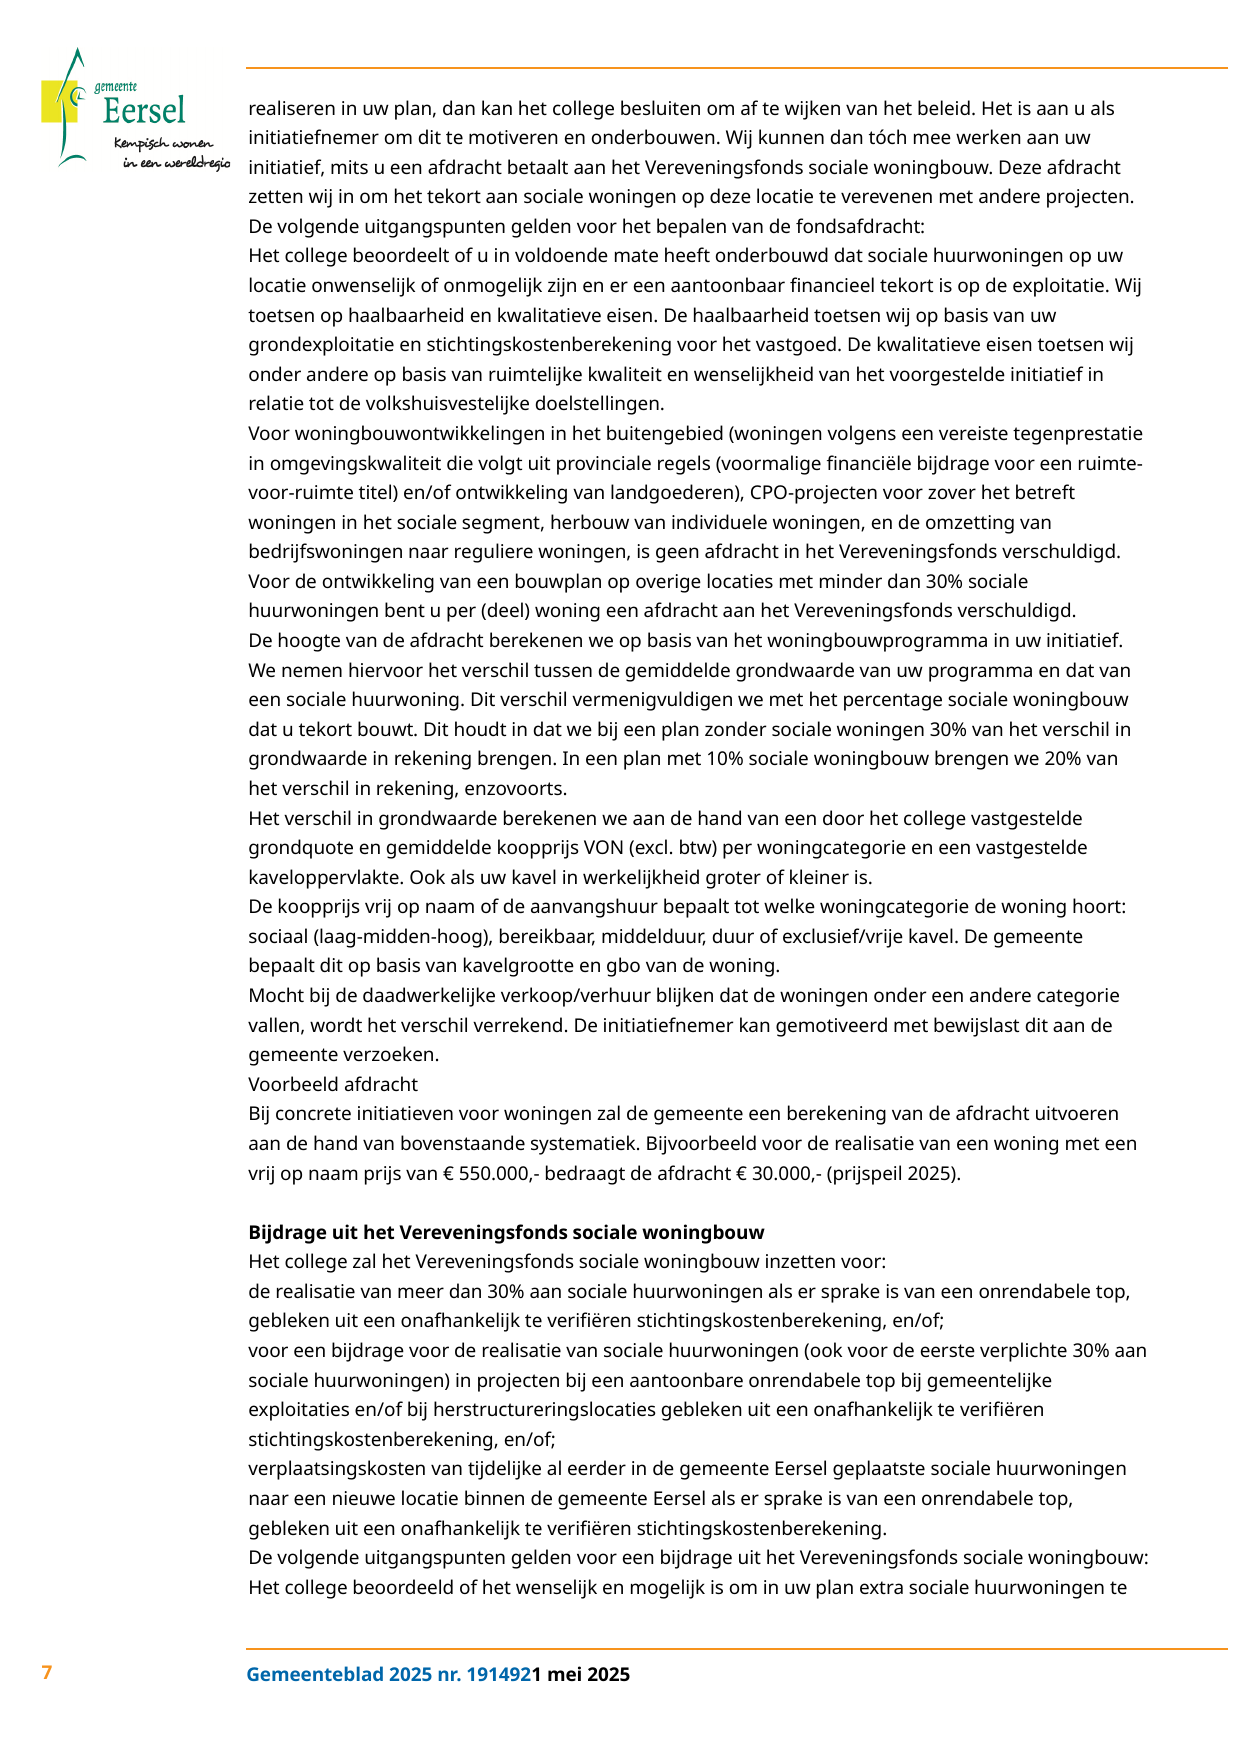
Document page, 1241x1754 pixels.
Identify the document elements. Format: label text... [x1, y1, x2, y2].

text Voor de ontwikkeling van een bouwplan op overige locaties met minder dan 30% sociale huurwoningen bent u per (deel) woning een afdracht aan het Vereveningsfonds verschuldigd. [248, 568, 1152, 623]
text Het college beoordeelt of u in voldoende mate heeft onderbouwd dat sociale huurwoningen op uw locatie onwenselijk of onmogelijk zijn en er een aantoonbaar financieel tekort is op de exploitatie. Wij toetsen op haalbaarheid en kwalitatieve eisen. De haalbaarheid toetsen wij op basis van uw grondexploitatie en stichtingskostenberekening voor het vastgoed. De kwalitatieve eisen toetsen wij onder andere op basis van ruimtelijke kwaliteit en wenselijkheid van het voorgestelde initiatief in relatie tot de volkshuisvestelijke doelstellingen. [248, 243, 1152, 416]
text De hoogte van de afdracht berekenen we op basis van het woningbouwprogramma in uw initiatief. We nemen hiervoor het verschil tussen de gemiddelde grondwaarde van uw programma en dat van een sociale huurwoning. Dit verschil vermenigvuldigen we met het percentage sociale woningbouw dat u tekort bouwt. Dit houdt in dat we bij een plan zonder sociale woningen 30% van het verschil in grondwaarde in rekening brengen. In een plan met 10% sociale woningbouw brengen we 20% van het verschil in rekening, enzovoorts. [248, 627, 1152, 801]
text De volgende uitgangspunten gelden voor het bepalen van de fondsafdracht: [248, 213, 1152, 239]
text verplaatsingskosten van tijdelijke al eerder in de gemeente Eersel geplaatste sociale huurwoningen naar een nieuwe locatie binnen de gemeente Eersel als er sprake is van een onrendabele top, gebleken uit een onafhankelijk te verifiëren stichtingskostenberekening. [248, 1456, 1152, 1541]
text Bij concrete initiatieven voor woningen zal de gemeente een berekening van de afdracht uitvoeren aan de hand van bovenstaande systematiek. Bijvoorbeeld voor de realisatie van een woning met een vrij op naam prijs van € 550.000,- bedraagt de afdracht € 30.000,- (prijspeil 2025). [248, 1101, 1152, 1186]
text Mocht bij de daadwerkelijke verkoop/verhuur blijken dat de woningen onder een andere categorie vallen, wordt het verschil verrekend. De initiatiefnemer kan gemotiveerd met bewijslast dit aan de gemeente verzoeken. [248, 982, 1152, 1067]
text De koopprijs vrij op naam of de aanvangshuur bepaalt tot welke woningcategorie de woning hoort: sociaal (laag-midden-hoog), bereikbaar, middelduur, duur of exclusief/vrije kavel. De gemeente bepaalt dit op basis van kavelgrootte en gbo van de woning. [248, 893, 1152, 978]
text De volgende uitgangspunten gelden voor een bijdrage uit het Vereveningsfonds sociale woningbouw: [248, 1544, 1152, 1570]
text Voor woningbouwontwikkelingen in het buitengebied (woningen volgens een vereiste tegenprestatie in omgevingskwaliteit die volgt uit provinciale regels (voormalige financiële bijdrage voor een ruimte-voor-ruimte titel) en/of ontwikkeling van landgoederen), CPO-projecten voor zover het betreft woningen in het sociale segment, herbouw van individuele woningen, en de omzetting van bedrijfswoningen naar reguliere woningen, is geen afdracht in het Vereveningsfonds verschuldigd. [248, 420, 1152, 564]
text Het college beoordeeld of het wenselijk en mogelijk is om in uw plan extra sociale huurwoningen te [248, 1574, 1152, 1600]
text voor een bijdrage voor de realisatie van sociale huurwoningen (ook voor de eerste verplichte 30% aan sociale huurwoningen) in projecten bij een aantoonbare onrendabele top bij gemeentelijke exploitaties en/of bij herstructureringslocaties gebleken uit een onafhankelijk te verifiëren stichtingskostenberekening, en/of; [248, 1337, 1152, 1452]
text de realisatie van meer dan 30% aan sociale huurwoningen als er sprake is van een onrendabele top, gebleken uit een onafhankelijk te verifiëren stichtingskostenberekening, en/of; [248, 1278, 1152, 1333]
text Bijdrage uit het Vereveningsfonds sociale woningbouw [248, 1219, 1152, 1245]
picture [41, 47, 231, 172]
text realiseren in uw plan, dan kan het college besluiten om af te wijken van het beleid. Het is aan u als initiatiefnemer om dit te motiveren en onderbouwen. Wij kunnen dan tóch mee werken aan uw initiatief, mits u een afdracht betaalt aan het Vereveningsfonds sociale woningbouw. Deze afdracht zetten wij in om het tekort aan sociale woningen op deze locatie te verevenen met andere projecten. [248, 95, 1152, 209]
text Het college zal het Vereveningsfonds sociale woningbouw inzetten voor: [248, 1248, 1152, 1274]
text Voorbeeld afdracht [248, 1071, 1152, 1097]
text Het verschil in grondwaarde berekenen we aan de hand van een door het college vastgestelde grondquote en gemiddelde koopprijs VON (excl. btw) per woningcategorie en een vastgestelde kaveloppervlakte. Ook als uw kavel in werkelijkheid groter of kleiner is. [248, 805, 1152, 890]
